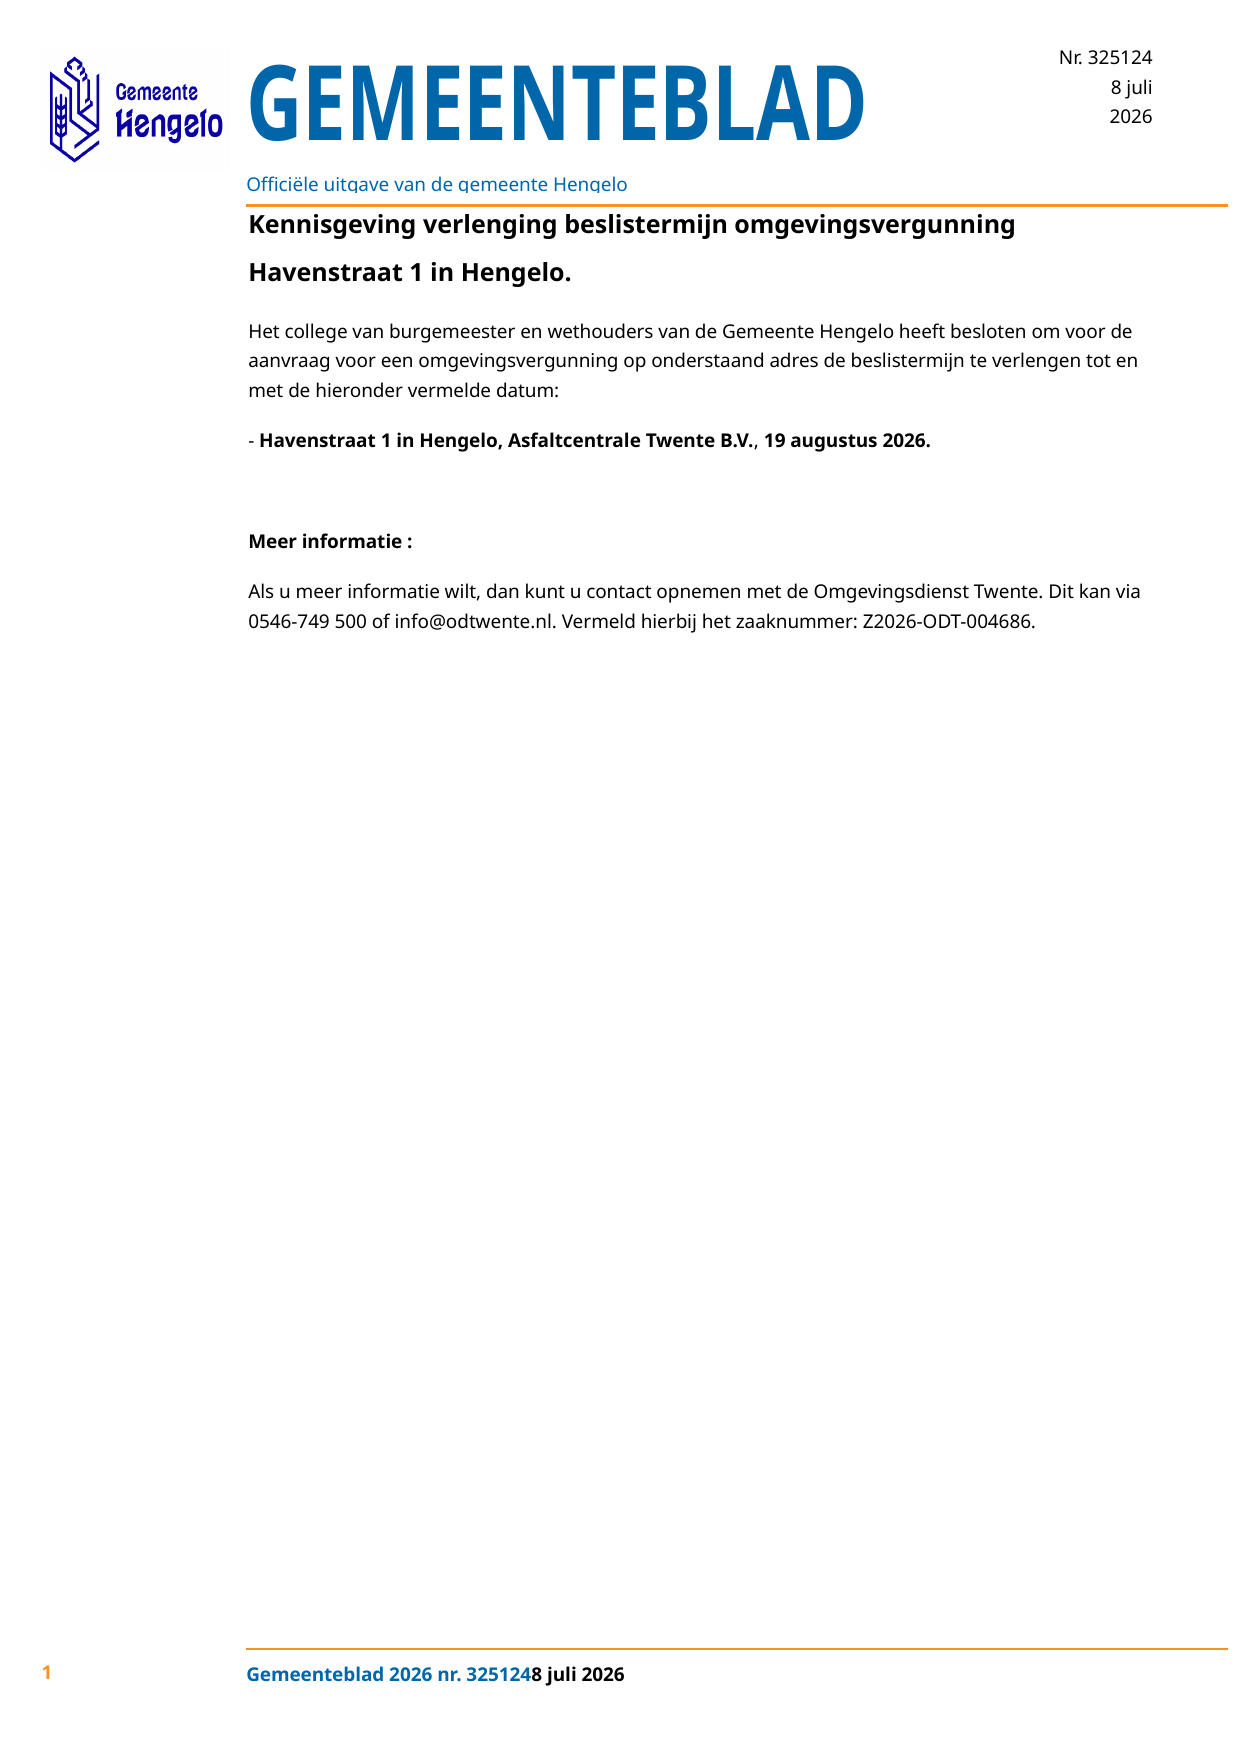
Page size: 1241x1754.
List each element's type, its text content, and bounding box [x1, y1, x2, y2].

text Het college van burgemeester en wethouders van de Gemeente Hengelo heeft besloten om voor de aanvraag voor een omgevingsvergunning op onderstaand adres de beslistermijn te verlengen tot en met de hieronder vermelde datum: [248, 318, 1152, 403]
text Meer informatie : [248, 528, 1152, 554]
text Als u meer informatie wilt, dan kunt u contact opnemen met de Omgevingsdienst Twente. Dit kan via 0546-749 500 of info@odtwente.nl. Vermeld hierbij het zaaknummer: Z2026-ODT-004686. [248, 579, 1152, 634]
text - Havenstraat 1 in Hengelo, Asfaltcentrale Twente B.V., 19 augustus 2026. [248, 427, 1152, 453]
picture [41, 47, 231, 172]
text Kennisgeving verlenging beslistermijn omgevingsvergunning Havenstraat 1 in Hengelo. [248, 207, 1152, 288]
